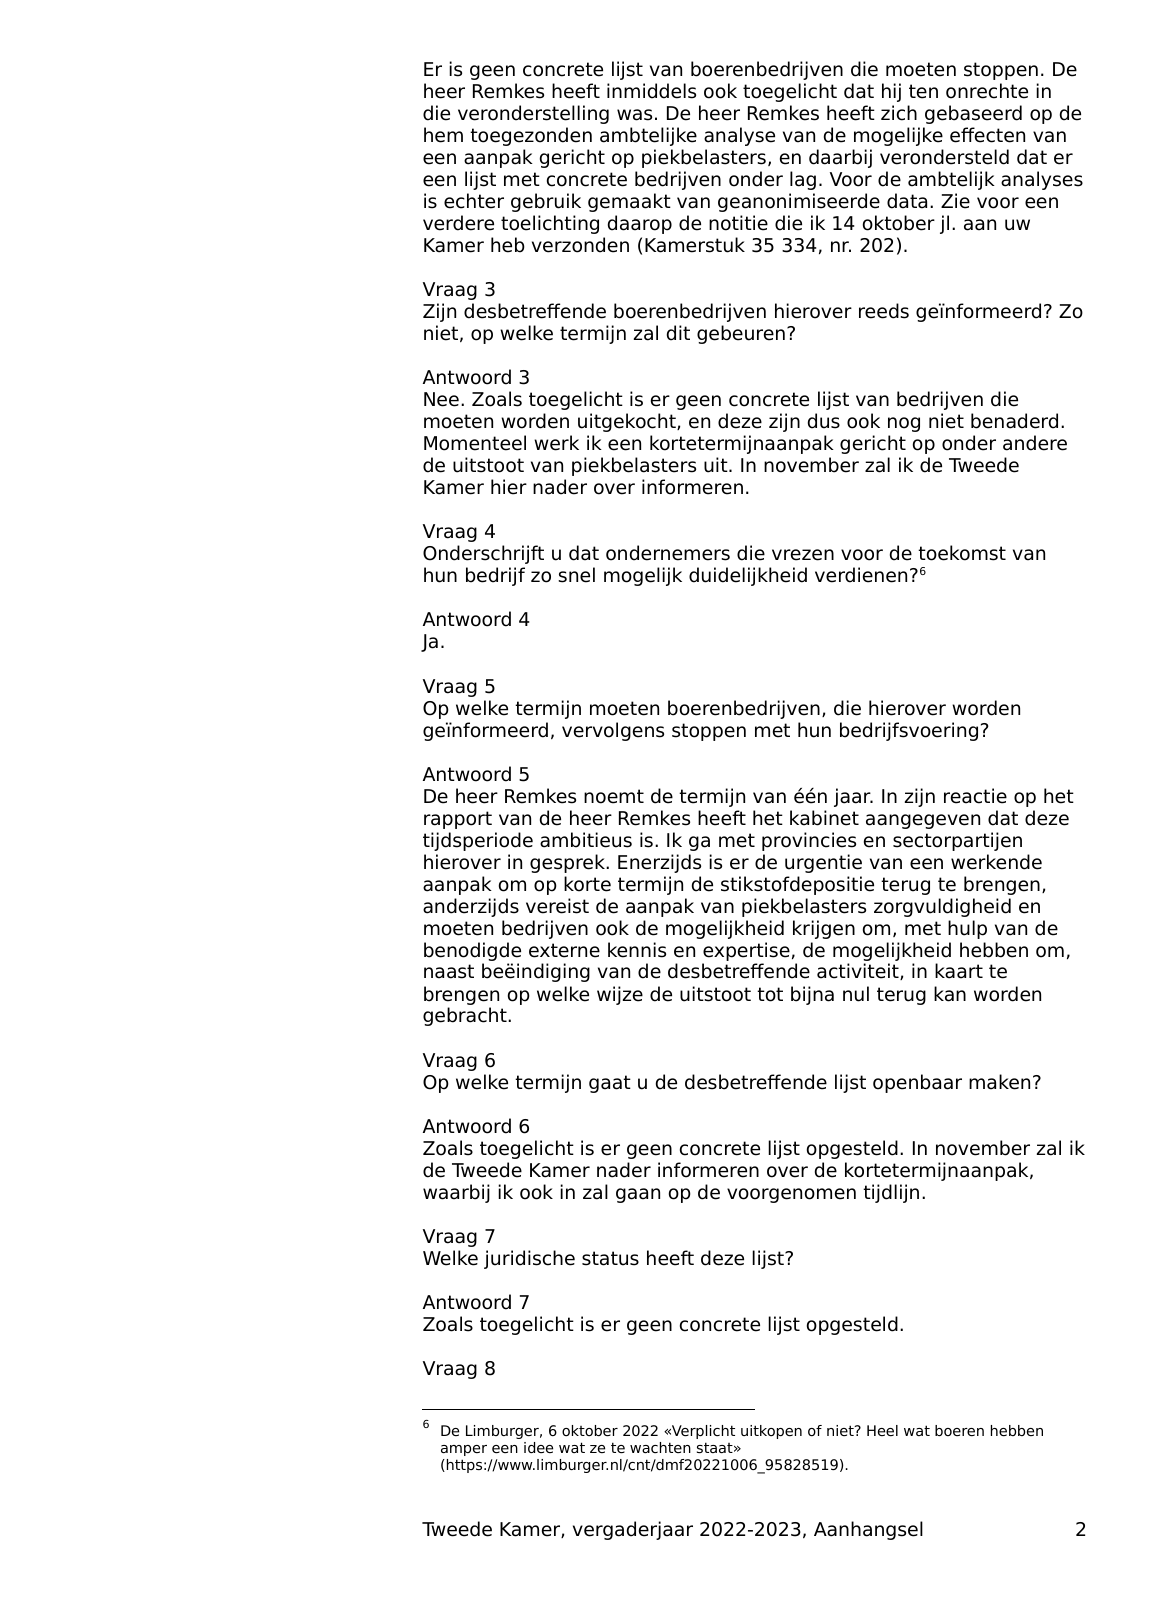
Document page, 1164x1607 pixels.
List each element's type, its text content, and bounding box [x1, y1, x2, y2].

text Onderschrijft u dat ondernemers die vrezen voor de toekomst van hun bedrijf zo snel mogelijk duidelijkheid verdienen? [422, 543, 1087, 587]
text Ja. [422, 631, 1087, 653]
text Zoals toegelicht is er geen concrete lijst opgesteld. In november zal ik de Tweede Kamer nader informeren over de kortetermijnaanpak, waarbij ik ook in zal gaan op de voorgenomen tijdlijn. [422, 1138, 1087, 1204]
text Antwoord 7 [422, 1292, 1087, 1314]
text Antwoord 5 [422, 764, 1087, 786]
text Vraag 3 [422, 279, 1087, 301]
text Antwoord 6 [422, 1116, 1087, 1138]
text Vraag 8 [422, 1358, 1087, 1380]
text Antwoord 4 [422, 609, 1087, 631]
text Op welke termijn moeten boerenbedrijven, die hierover worden geïnformeerd, vervolgens stoppen met hun bedrijfsvoering? [422, 697, 1087, 741]
text De Limburger, 6 oktober 2022 «Verplicht uitkopen of niet? Heel wat boeren hebben amper een idee wat ze te wachten staat» (https://www.limburger.nl/cnt/dmf20221006_95828519). [422, 1418, 1087, 1474]
text De heer Remkes noemt de termijn van één jaar. In zijn reactie op het rapport van de heer Remkes heeft het kabinet aangegeven dat deze tijdsperiode ambitieus is. Ik ga met provincies en sectorpartijen hierover in gesprek. Enerzijds is er de urgentie van een werkende aanpak om op korte termijn de stikstofdepositie terug te brengen, anderzijds vereist de aanpak van piekbelasters zorgvuldigheid en moeten bedrijven ook de mogelijkheid krijgen om, met hulp van de benodigde externe kennis en expertise, de mogelijkheid hebben om, naast beëindiging van de desbetreffende activiteit, in kaart te brengen op welke wijze de uitstoot tot bijna nul terug kan worden gebracht. [422, 786, 1087, 1027]
text Zijn desbetreffende boerenbedrijven hierover reeds geïnformeerd? Zo niet, op welke termijn zal dit gebeuren? [422, 301, 1087, 345]
text Er is geen concrete lijst van boerenbedrijven die moeten stoppen. De heer Remkes heeft inmiddels ook toegelicht dat hij ten onrechte in die veronderstelling was. De heer Remkes heeft zich gebaseerd op de hem toegezonden ambtelijke analyse van de mogelijke effecten van een aanpak gericht op piekbelasters, en daarbij verondersteld dat er een lijst met concrete bedrijven onder lag. Voor de ambtelijk analyses is echter gebruik gemaakt van geanonimiseerde data. Zie voor een verdere toelichting daarop de notitie die ik 14 oktober jl. aan uw Kamer heb verzonden (Kamerstuk 35 334, nr. 202). [422, 59, 1087, 257]
text Antwoord 3 [422, 367, 1087, 389]
text Welke juridische status heeft deze lijst? [422, 1248, 1087, 1270]
text Vraag 6 [422, 1049, 1087, 1072]
text Op welke termijn gaat u de desbetreffende lijst openbaar maken? [422, 1072, 1087, 1093]
text Vraag 7 [422, 1226, 1087, 1248]
text Zoals toegelicht is er geen concrete lijst opgesteld. [422, 1314, 1087, 1336]
text Vraag 5 [422, 676, 1087, 697]
text Nee. Zoals toegelicht is er geen concrete lijst van bedrijven die moeten worden uitgekocht, en deze zijn dus ook nog niet benaderd. Momenteel werk ik een kortetermijnaanpak gericht op onder andere de uitstoot van piekbelasters uit. In november zal ik de Tweede Kamer hier nader over informeren. [422, 389, 1087, 499]
text Vraag 4 [422, 521, 1087, 543]
